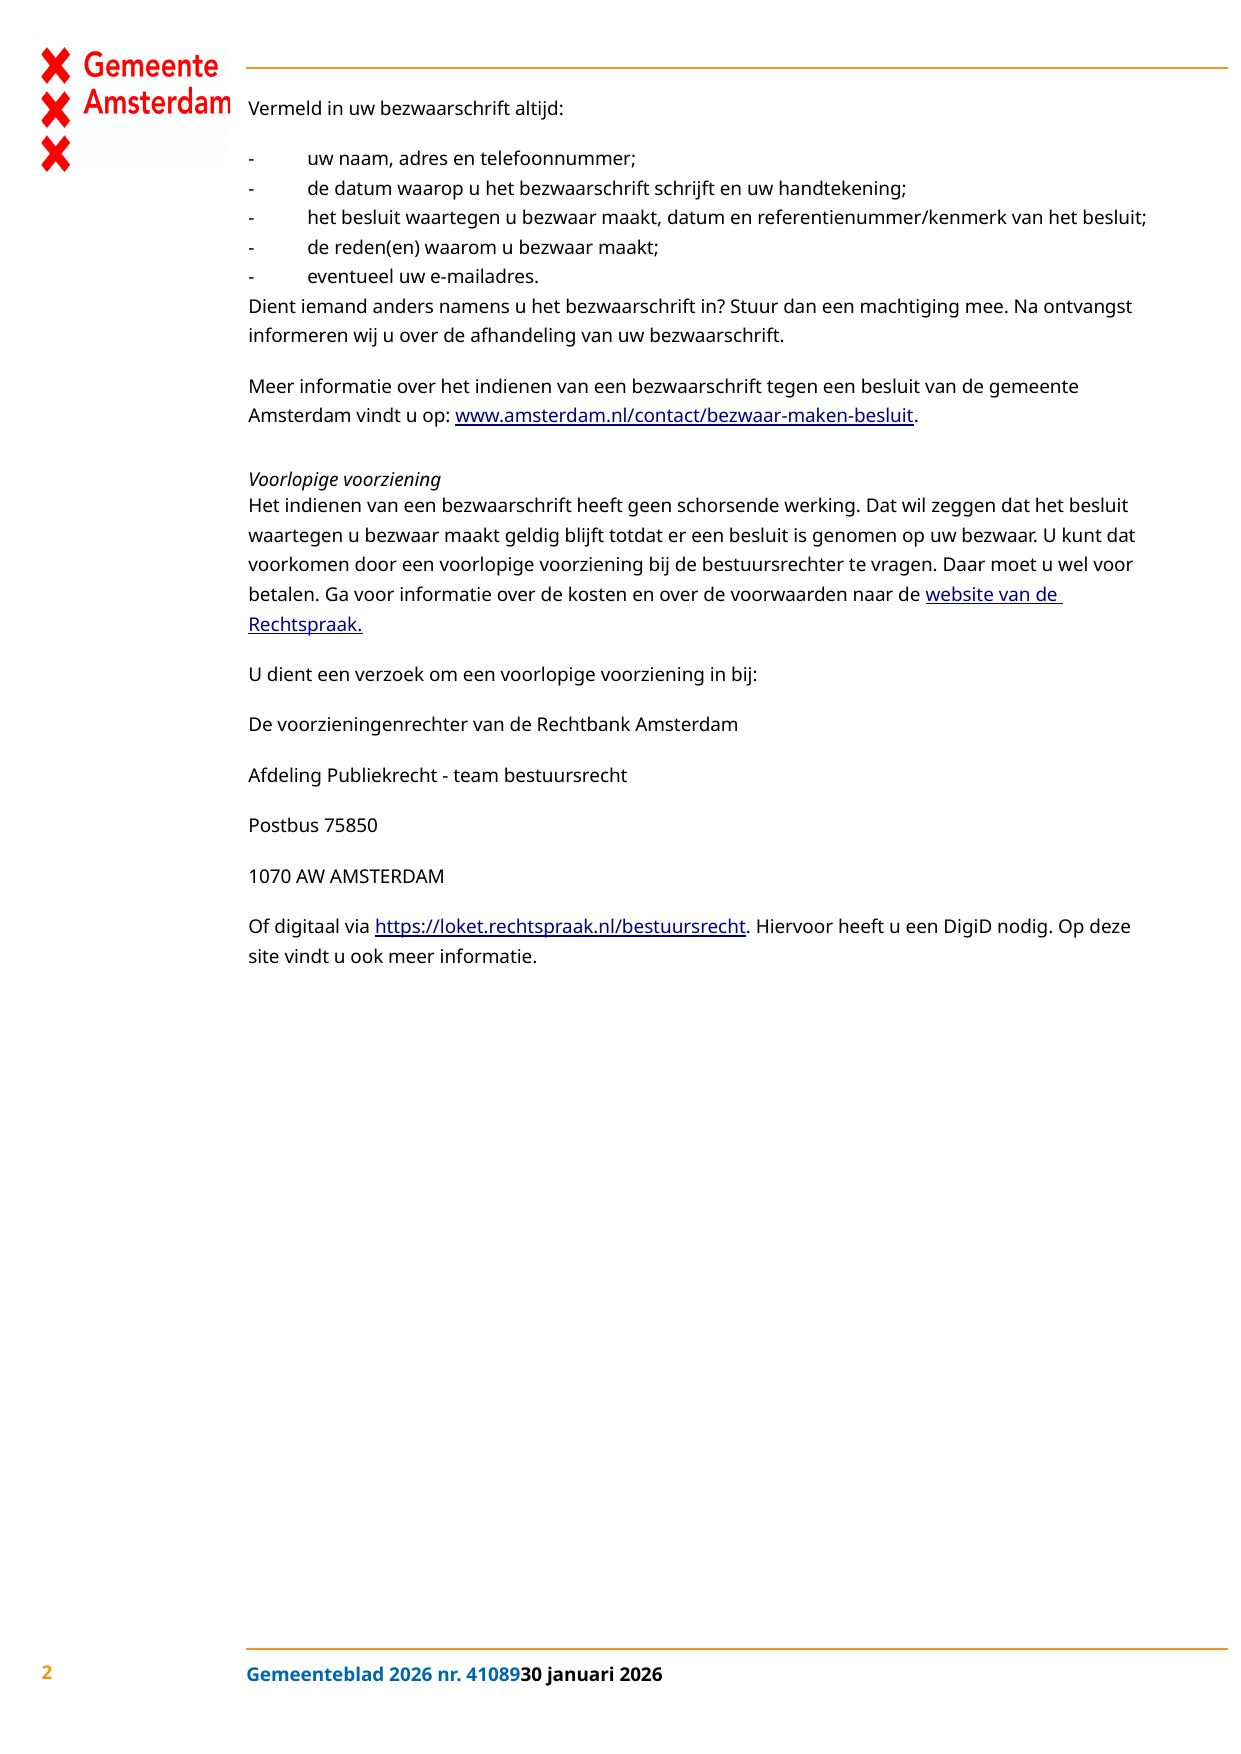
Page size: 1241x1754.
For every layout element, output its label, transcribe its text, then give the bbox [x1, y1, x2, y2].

text Postbus 75850 [248, 812, 1152, 838]
text Vermeld in uw bezwaarschrift altijd: [248, 95, 1152, 121]
text Meer informatie over het indienen van een bezwaarschrift tegen een besluit van de gemeente Amsterdam vindt u op: www.amsterdam.nl/contact/bezwaar-maken-besluit. [248, 373, 1152, 428]
text 1070 AW AMSTERDAM [248, 863, 1152, 888]
text Dient iemand anders namens u het bezwaarschrift in? Stuur dan een machtiging mee. Na ontvangst informeren wij u over de afhandeling van uw bezwaarschrift. [248, 293, 1152, 348]
text U dient een verzoek om een voorlopige voorziening in bij: [248, 661, 1152, 687]
text Afdeling Publiekrecht - team bestuursrecht [248, 762, 1152, 788]
text Of digitaal via https://loket.rechtspraak.nl/bestuursrecht. Hiervoor heeft u een DigiD nodig. Op deze site vindt u ook meer informatie. [248, 913, 1152, 968]
list uw naam, adres en telefoonnummer; [248, 145, 1152, 171]
picture [41, 47, 231, 172]
list de datum waarop u het bezwaarschrift schrijft en uw handtekening; [248, 175, 1152, 201]
text Het indienen van een bezwaarschrift heeft geen schorsende werking. Dat wil zeggen dat het besluit waartegen u bezwaar maakt geldig blijft totdat er een besluit is genomen op uw bezwaar. U kunt dat voorkomen door een voorlopige voorziening bij de bestuursrechter te vragen. Daar moet u wel voor betalen. Ga voor informatie over de kosten en over de voorwaarden naar de website van de Rechtspraak. [248, 492, 1152, 636]
list eventueel uw e-mailadres. [248, 263, 1152, 289]
list het besluit waartegen u bezwaar maakt, datum en referentienummer/kenmerk van het besluit; [248, 204, 1152, 230]
text Voorlopige voorziening [248, 467, 1152, 492]
text De voorzieningenrechter van de Rechtbank Amsterdam [248, 712, 1152, 737]
list de reden(en) waarom u bezwaar maakt; [248, 234, 1152, 260]
